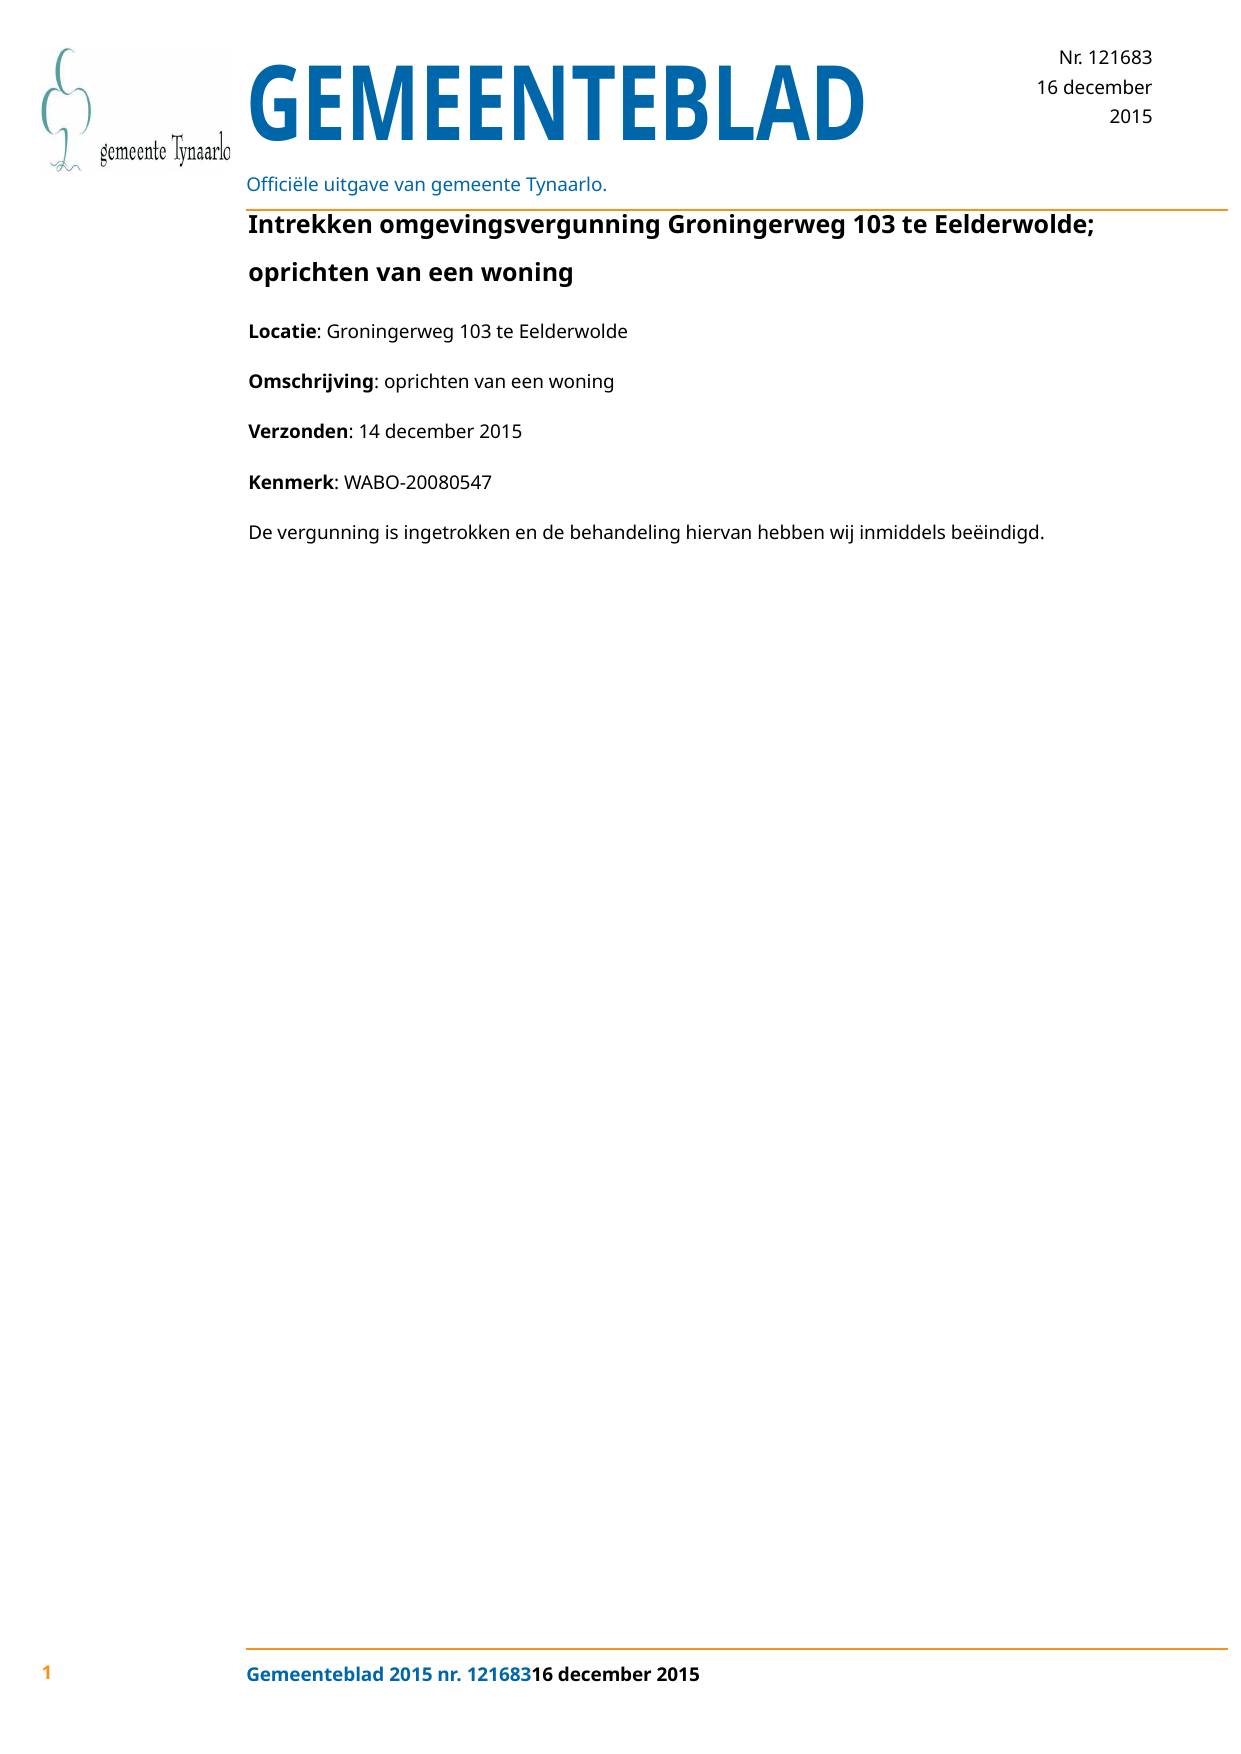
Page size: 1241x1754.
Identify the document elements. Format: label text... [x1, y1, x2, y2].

picture [41, 47, 231, 172]
text Kenmerk: WABO-20080547 [248, 469, 1152, 495]
text Omschrijving: oprichten van een woning [248, 368, 1152, 394]
text De vergunning is ingetrokken en de behandeling hiervan hebben wij inmiddels beëindigd. [248, 519, 1152, 545]
text Intrekken omgevingsvergunning Groningerweg 103 te Eelderwolde; oprichten van een woning [248, 211, 1152, 288]
text Verzonden: 14 december 2015 [248, 419, 1152, 444]
text Locatie: Groningerweg 103 te Eelderwolde [248, 318, 1152, 344]
